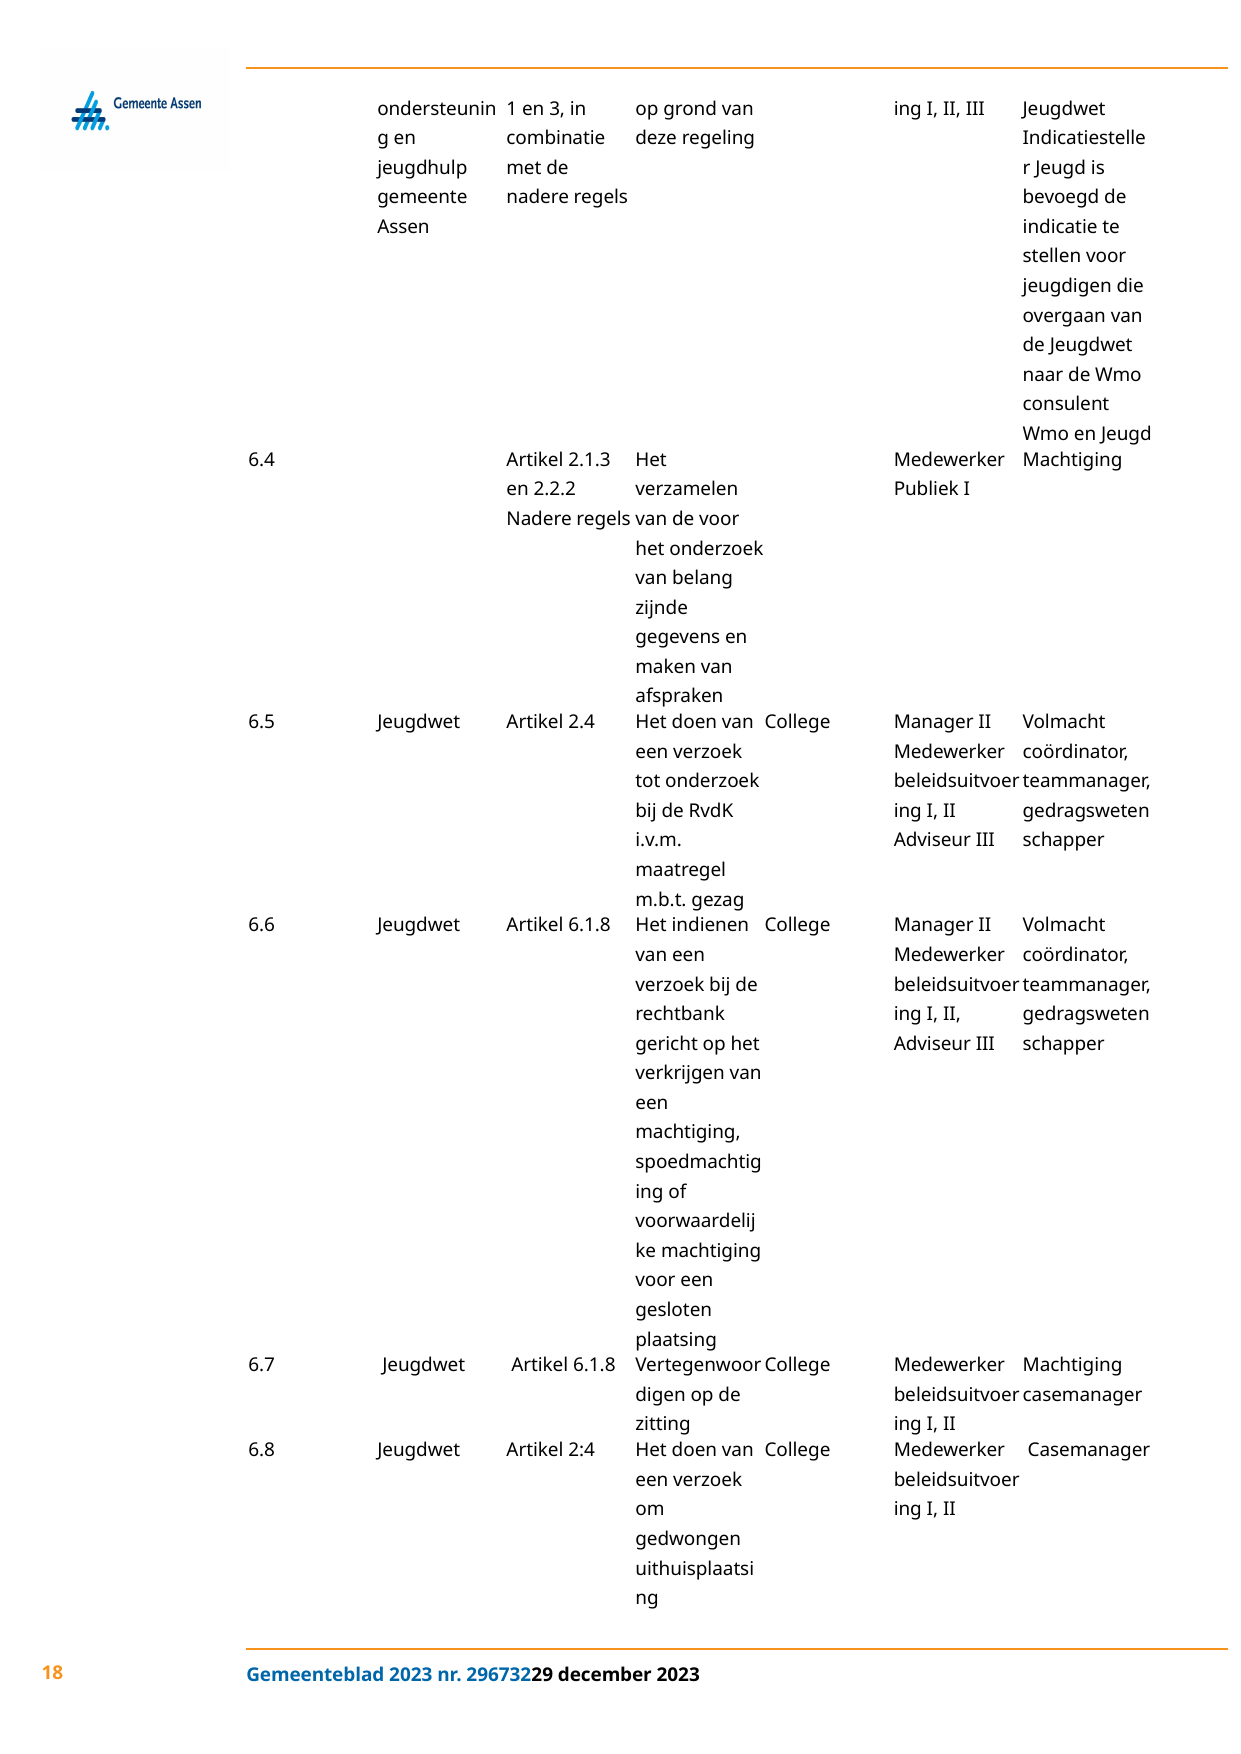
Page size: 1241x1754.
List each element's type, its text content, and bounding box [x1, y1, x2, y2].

table_cell Medewerker beleidsuitvoering I, II [894, 1436, 1022, 1610]
table_cell College [764, 1351, 893, 1436]
table_cell [248, 95, 377, 446]
table_cell Het doen van een verzoek om gedwongen uithuisplaatsing [635, 1436, 764, 1610]
table_cell Jeugdwet [377, 912, 506, 1351]
table_cell ondersteuning en jeugdhulp gemeente Assen [377, 95, 506, 446]
table_cell 1 en 3, in combinatie met de nadere regels [506, 95, 635, 446]
table_cell [764, 446, 893, 708]
table_cell 6.5 [248, 708, 377, 912]
table_cell Medewerker beleidsuitvoering I, II [894, 1351, 1022, 1436]
table_cell Medewerker Publiek I [894, 446, 1022, 708]
table_cell Jeugdwet [377, 1351, 506, 1436]
table_cell Artikel 2.1.3 en 2.2.2 Nadere regels [506, 446, 635, 708]
table_cell Manager II Medewerker beleidsuitvoering I, II, Adviseur III [894, 912, 1022, 1351]
table_cell [764, 95, 893, 446]
table_cell Artikel 6.1.8 [506, 1351, 635, 1436]
table_cell Machtiging [1023, 446, 1152, 708]
table_cell Volmacht coördinator, teammanager, gedragswetenschapper [1023, 912, 1152, 1351]
table_cell 6.4 [248, 446, 377, 708]
table_cell ing I, II, III [894, 95, 1022, 446]
table_cell Manager II Medewerker beleidsuitvoering I, II Adviseur III [894, 708, 1022, 912]
table_cell Jeugdwet Indicatiesteller Jeugd is bevoegd de indicatie te stellen voor jeugdigen die overgaan van de Jeugdwet naar de Wmo consulent Wmo en Jeugd [1023, 95, 1152, 446]
table_cell Jeugdwet [377, 708, 506, 912]
table_cell 6.6 [248, 912, 377, 1351]
table_cell College [764, 708, 893, 912]
table_cell Het indienen van een verzoek bij de rechtbank gericht op het verkrijgen van een machtiging, spoedmachtiging of voorwaardelijke machtiging voor een gesloten plaatsing [635, 912, 764, 1351]
table_cell Artikel 2.4 [506, 708, 635, 912]
table_cell Vertegenwoordigen op de zitting [635, 1351, 764, 1436]
table_cell Artikel 6.1.8 [506, 912, 635, 1351]
table_cell 6.7 [248, 1351, 377, 1436]
table_cell Artikel 2:4 [506, 1436, 635, 1610]
table_cell Volmacht coördinator, teammanager, gedragswetenschapper [1023, 708, 1152, 912]
table_cell Het verzamelen van de voor het onderzoek van belang zijnde gegevens en maken van afspraken [635, 446, 764, 708]
picture [41, 47, 231, 172]
table_cell Jeugdwet [377, 1436, 506, 1610]
table_cell College [764, 1436, 893, 1610]
table_cell op grond van deze regeling [635, 95, 764, 446]
table_cell [377, 446, 506, 708]
table_cell Het doen van een verzoek tot onderzoek bij de RvdK i.v.m. maatregel m.b.t. gezag [635, 708, 764, 912]
table_cell Casemanager [1023, 1436, 1152, 1610]
table_cell 6.8 [248, 1436, 377, 1610]
table_cell Machtiging casemanager [1023, 1351, 1152, 1436]
table_cell College [764, 912, 893, 1351]
